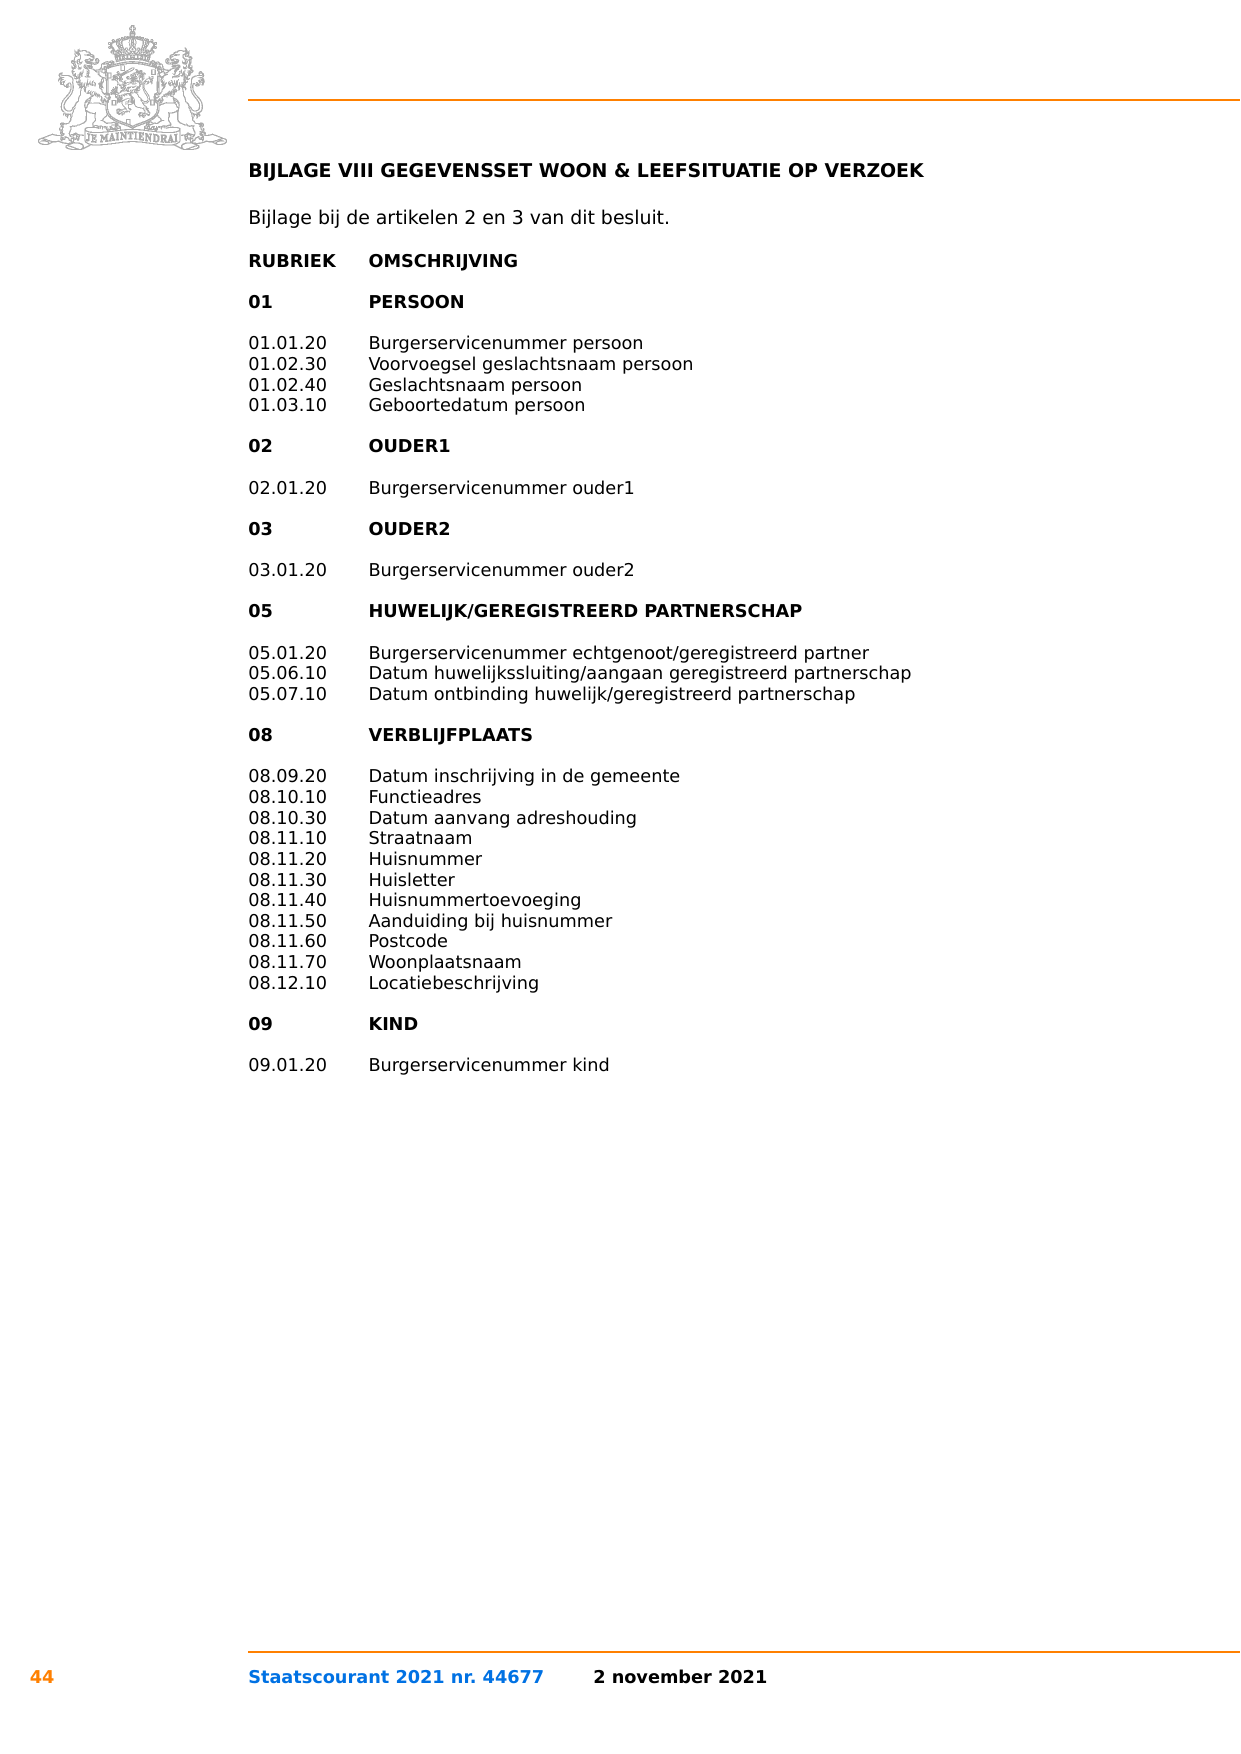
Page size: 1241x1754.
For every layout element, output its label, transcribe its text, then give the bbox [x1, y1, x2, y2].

table_header RUBRIEK [248, 251, 362, 271]
table_cell Datum inschrijving in de gemeente [363, 766, 1163, 787]
table_cell 05.07.10 [248, 684, 362, 704]
table_cell [248, 271, 362, 292]
table_cell Straatnaam [363, 828, 1163, 849]
table_cell [363, 498, 1163, 519]
table_cell PERSOON [363, 292, 1163, 313]
table_cell 05.06.10 [248, 663, 362, 684]
table_cell Burgerservicenummer ouder2 [363, 560, 1163, 581]
table_cell Functieadres [363, 787, 1163, 808]
table_cell Datum ontbinding huwelijk/geregistreerd partnerschap [363, 684, 1163, 704]
picture [38, 25, 227, 150]
table_cell [363, 457, 1163, 478]
table_cell 01.02.40 [248, 375, 362, 395]
table_cell 08.11.20 [248, 849, 362, 869]
table_cell OUDER2 [363, 519, 1163, 539]
table_cell 09.01.20 [248, 1055, 362, 1076]
table_cell [363, 746, 1163, 766]
table_cell Burgerservicenummer echtgenoot/geregistreerd partner [363, 643, 1163, 663]
table_cell [248, 993, 362, 1014]
table_cell [248, 416, 362, 436]
table_cell 08.11.40 [248, 890, 362, 911]
table_cell 05.01.20 [248, 643, 362, 663]
table_cell 08.12.10 [248, 973, 362, 993]
table_cell 01.02.30 [248, 354, 362, 374]
table_cell Burgerservicenummer ouder1 [363, 478, 1163, 498]
table_cell 01 [248, 292, 362, 313]
table_cell 09 [248, 1014, 362, 1034]
table_cell 08 [248, 725, 362, 746]
table_cell Voorvoegsel geslachtsnaam persoon [363, 354, 1163, 374]
table_cell Datum huwelijkssluiting/aangaan geregistreerd partnerschap [363, 663, 1163, 684]
table_cell [363, 271, 1163, 292]
table_cell Aanduiding bij huisnummer [363, 911, 1163, 931]
table_cell 08.11.70 [248, 952, 362, 973]
table_cell [363, 993, 1163, 1014]
table_cell [248, 705, 362, 725]
table_cell Geboortedatum persoon [363, 395, 1163, 416]
table_cell [363, 1035, 1163, 1055]
table_cell VERBLIJFPLAATS [363, 725, 1163, 746]
table_cell 08.10.30 [248, 808, 362, 828]
table_cell Huisletter [363, 870, 1163, 890]
table_cell [248, 498, 362, 519]
table_cell OUDER1 [363, 436, 1163, 457]
table_cell 05 [248, 601, 362, 622]
table_cell [248, 622, 362, 643]
table_cell [363, 705, 1163, 725]
table_cell [363, 416, 1163, 436]
table_cell Huisnummer [363, 849, 1163, 869]
table_cell 08.11.60 [248, 931, 362, 952]
table_cell 02 [248, 436, 362, 457]
table_cell Locatiebeschrijving [363, 973, 1163, 993]
table_cell Geslachtsnaam persoon [363, 375, 1163, 395]
table_cell [363, 313, 1163, 333]
table_cell [363, 622, 1163, 643]
table_cell [248, 1035, 362, 1055]
table_cell [363, 540, 1163, 560]
table_cell 03 [248, 519, 362, 539]
table_cell 08.11.30 [248, 870, 362, 890]
table_cell 03.01.20 [248, 560, 362, 581]
table_header OMSCHRIJVING [363, 251, 1163, 271]
table_cell 02.01.20 [248, 478, 362, 498]
table_cell [248, 581, 362, 601]
table_cell [248, 746, 362, 766]
table_cell Postcode [363, 931, 1163, 952]
text Bijlage bij de artikelen 2 en 3 van dit besluit. [248, 207, 1163, 229]
table_cell 08.10.10 [248, 787, 362, 808]
table_cell [248, 457, 362, 478]
table_cell Datum aanvang adreshouding [363, 808, 1163, 828]
table_cell HUWELIJK/GEREGISTREERD PARTNERSCHAP [363, 601, 1163, 622]
table_cell 01.01.20 [248, 333, 362, 354]
table_cell 01.03.10 [248, 395, 362, 416]
table_cell Huisnummertoevoeging [363, 890, 1163, 911]
table_cell 08.11.10 [248, 828, 362, 849]
table_cell 08.09.20 [248, 766, 362, 787]
table_cell [248, 540, 362, 560]
table_cell Burgerservicenummer kind [363, 1055, 1163, 1076]
table_cell [363, 581, 1163, 601]
subtitle BIJLAGE VIII GEGEVENSSET WOON & LEEFSITUATIE OP VERZOEK [248, 160, 1163, 182]
table_cell KIND [363, 1014, 1163, 1034]
table_cell 08.11.50 [248, 911, 362, 931]
table_cell [248, 313, 362, 333]
table_cell Woonplaatsnaam [363, 952, 1163, 973]
table_cell Burgerservicenummer persoon [363, 333, 1163, 354]
